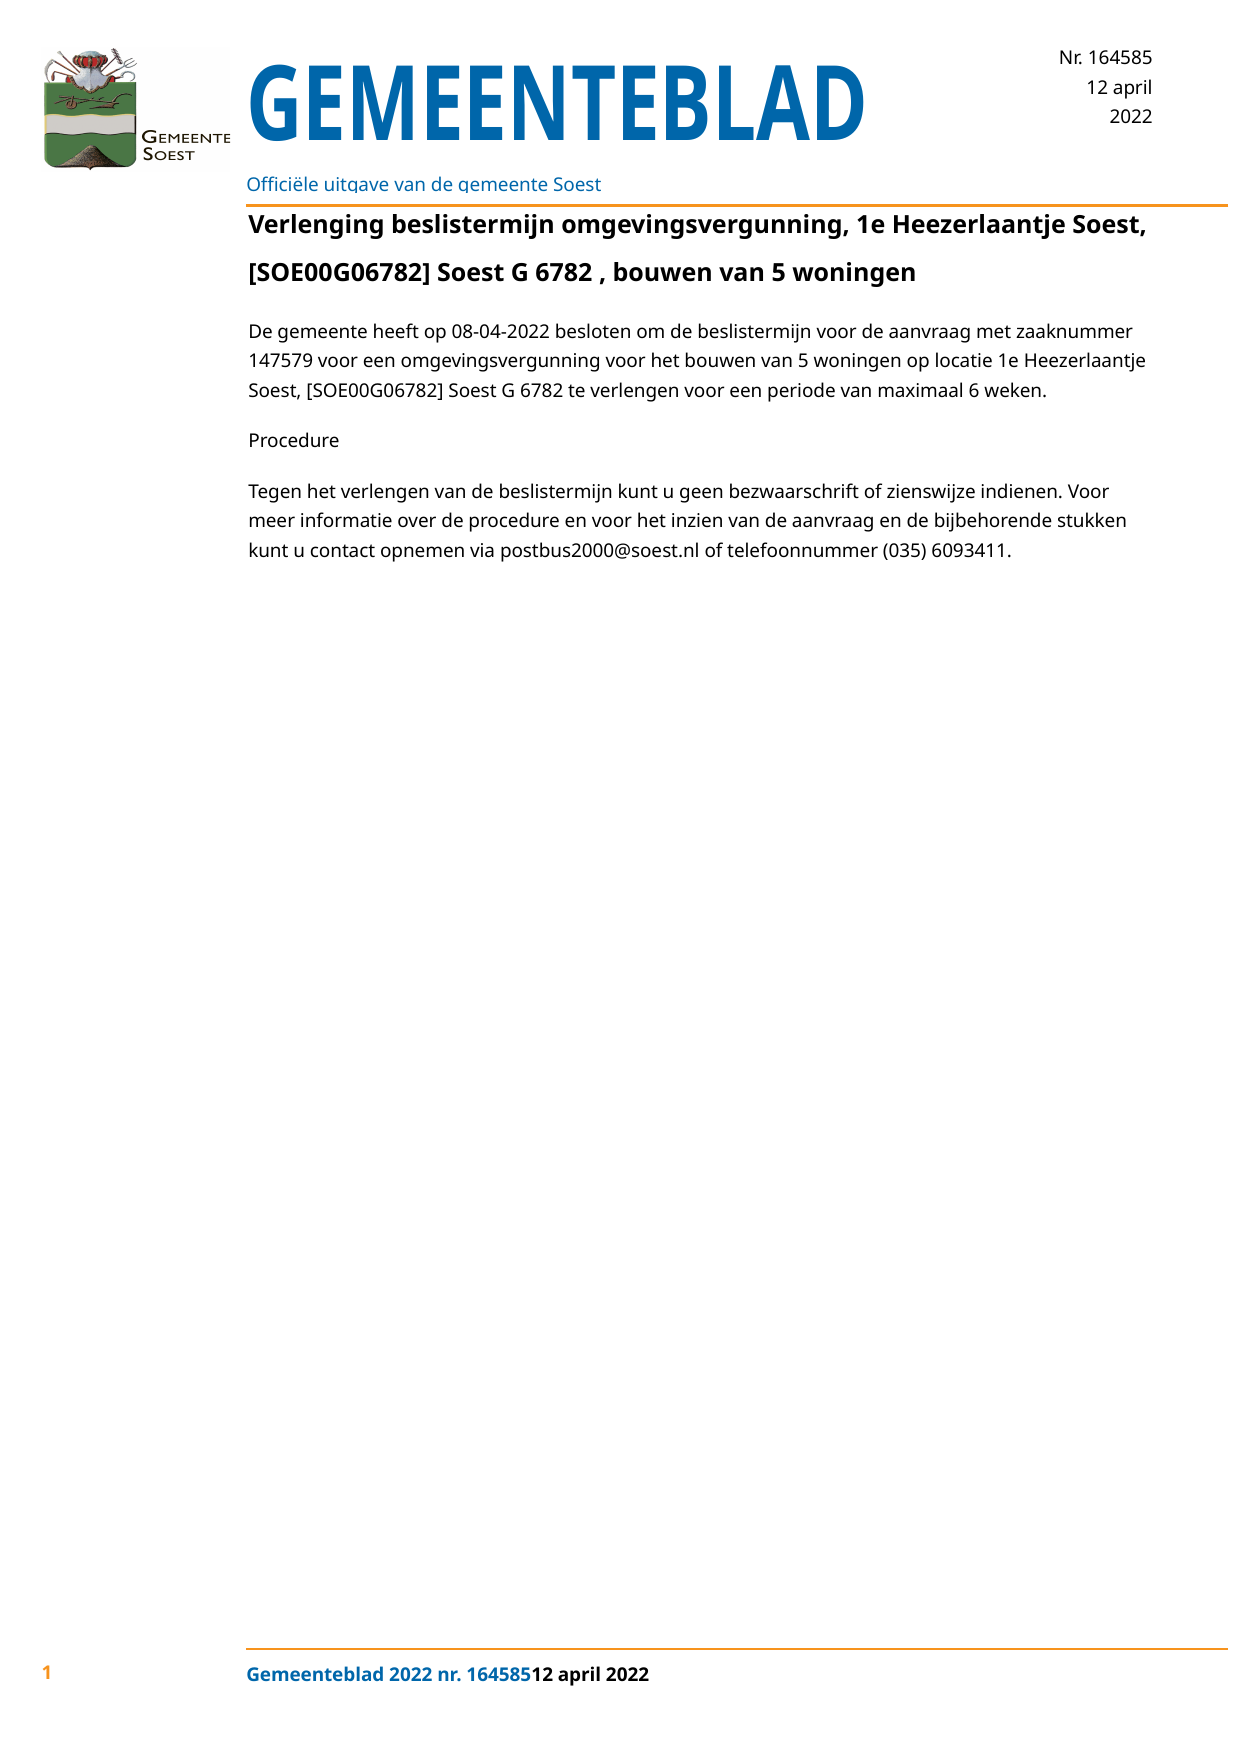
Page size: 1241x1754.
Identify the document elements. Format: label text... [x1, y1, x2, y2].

text Procedure [248, 427, 1152, 453]
picture [41, 47, 231, 172]
text De gemeente heeft op 08-04-2022 besloten om de beslistermijn voor de aanvraag met zaaknummer 147579 voor een omgevingsvergunning voor het bouwen van 5 woningen op locatie 1e Heezerlaantje Soest, [SOE00G06782] Soest G 6782 te verlengen voor een periode van maximaal 6 weken. [248, 318, 1152, 403]
text Verlenging beslistermijn omgevingsvergunning, 1e Heezerlaantje Soest, [SOE00G06782] Soest G 6782 , bouwen van 5 woningen [248, 207, 1152, 288]
text Tegen het verlengen van de beslistermijn kunt u geen bezwaarschrift of zienswijze indienen. Voor meer informatie over de procedure en voor het inzien van de aanvraag en de bijbehorende stukken kunt u contact opnemen via postbus2000@soest.nl of telefoonnummer (035) 6093411. [248, 478, 1152, 563]
